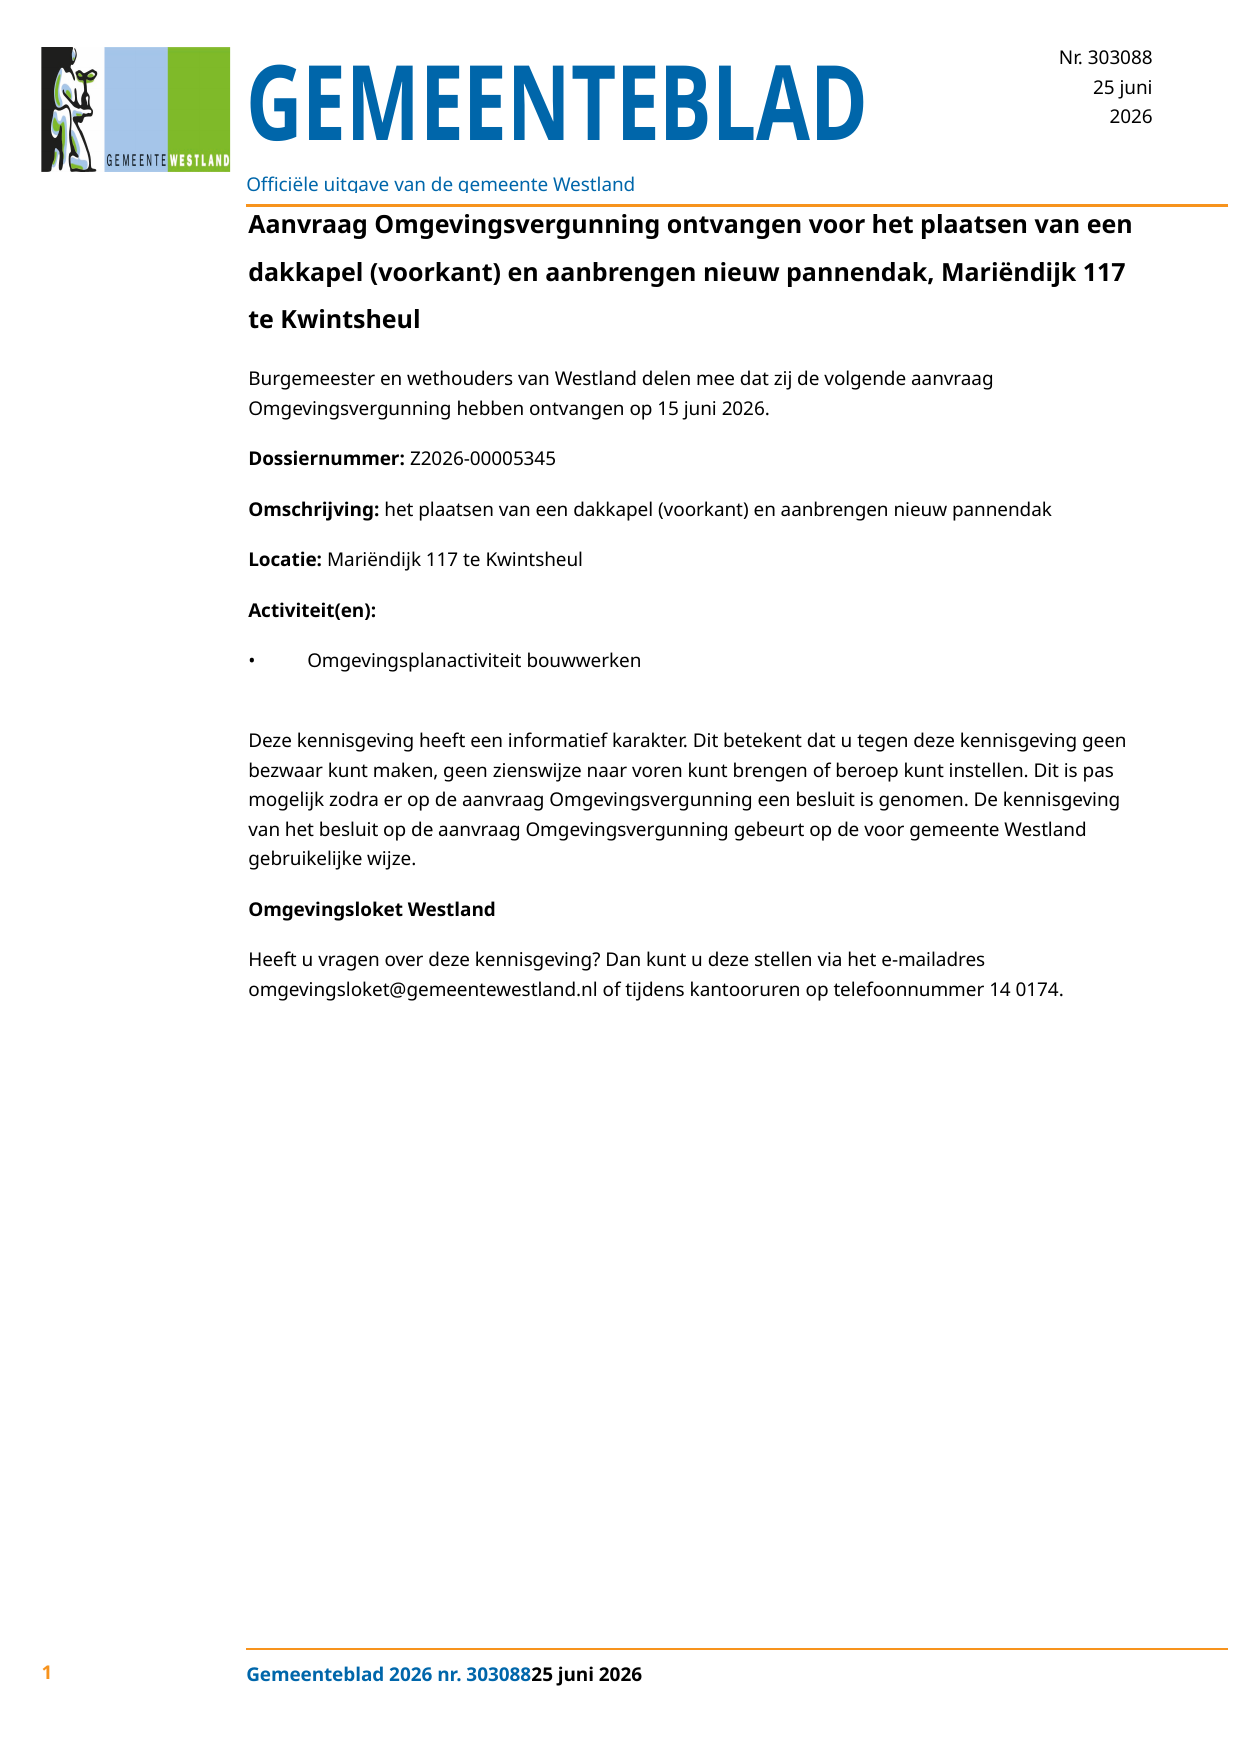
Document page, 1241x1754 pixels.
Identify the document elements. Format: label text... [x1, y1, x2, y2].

text Deze kennisgeving heeft een informatief karakter. Dit betekent dat u tegen deze kennisgeving geen bezwaar kunt maken, geen zienswijze naar voren kunt brengen of beroep kunt instellen. Dit is pas mogelijk zodra er op de aanvraag Omgevingsvergunning een besluit is genomen. De kennisgeving van het besluit op de aanvraag Omgevingsvergunning gebeurt op de voor gemeente Westland gebruikelijke wijze. [248, 727, 1152, 871]
text Dossiernummer: Z2026-00005345 [248, 446, 1152, 471]
picture [41, 47, 231, 172]
text Omschrijving: het plaatsen van een dakkapel (voorkant) en aanbrengen nieuw pannendak [248, 496, 1152, 522]
text Locatie: Mariëndijk 117 te Kwintsheul [248, 546, 1152, 572]
text Aanvraag Omgevingsvergunning ontvangen voor het plaatsen van een dakkapel (voorkant) en aanbrengen nieuw pannendak, Mariëndijk 117 te Kwintsheul [248, 207, 1152, 336]
text Heeft u vragen over deze kennisgeving? Dan kunt u deze stellen via het e-mailadres omgevingsloket@gemeentewestland.nl of tijdens kantooruren op telefoonnummer 14 0174. [248, 946, 1152, 1002]
text Omgevingsloket Westland [248, 896, 1152, 922]
text Activiteit(en): [248, 597, 1152, 622]
text Burgemeester en wethouders van Westland delen mee dat zij de volgende aanvraag Omgevingsvergunning hebben ontvangen op 15 juni 2026. [248, 366, 1152, 421]
list Omgevingsplanactiviteit bouwwerken [248, 647, 1152, 673]
